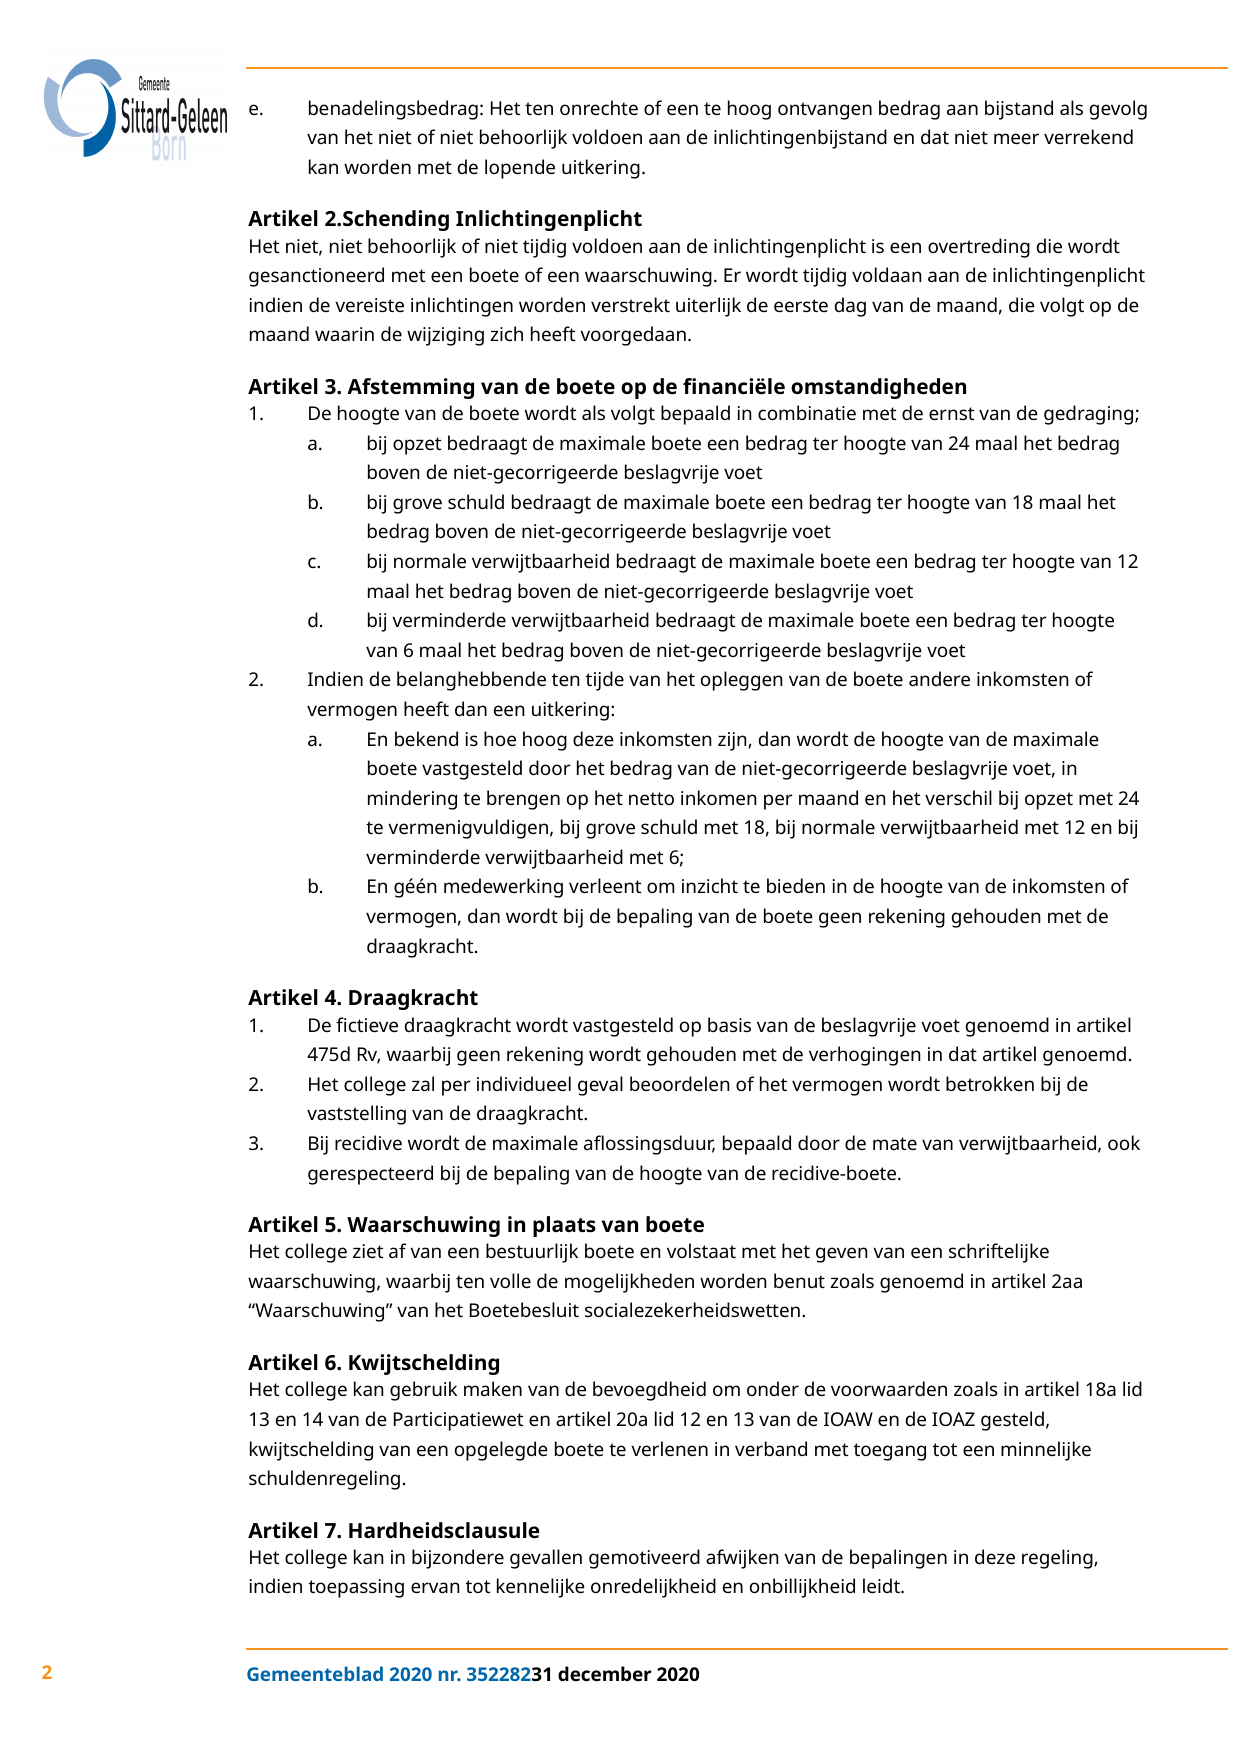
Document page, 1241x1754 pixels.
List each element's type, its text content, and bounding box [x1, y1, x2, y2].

list bij grove schuld bedraagt de maximale boete een bedrag ter hoogte van 18 maal het bedrag boven de niet-gecorrigeerde beslagvrije voet [307, 489, 1152, 544]
list Het college zal per individueel geval beoordelen of het vermogen wordt betrokken bij de vaststelling van de draagkracht. [248, 1071, 1152, 1126]
list De fictieve draagkracht wordt vastgesteld op basis van de beslagvrije voet genoemd in artikel 475d Rv, waarbij geen rekening wordt gehouden met de verhogingen in dat artikel genoemd. [248, 1012, 1152, 1067]
list bij normale verwijtbaarheid bedraagt de maximale boete een bedrag ter hoogte van 12 maal het bedrag boven de niet-gecorrigeerde beslagvrije voet [307, 548, 1152, 604]
list En géén medewerking verleent om inzicht te bieden in de hoogte van de inkomsten of vermogen, dan wordt bij de bepaling van de boete geen rekening gehouden met de draagkracht. [307, 874, 1152, 959]
text Artikel 7. Hardheidsclausule [248, 1516, 1152, 1544]
text Het college kan gebruik maken van de bevoegdheid om onder de voorwaarden zoals in artikel 18a lid 13 en 14 van de Participatiewet en artikel 20a lid 12 en 13 van de IOAW en de IOAZ gesteld, kwijtschelding van een opgelegde boete te verlenen in verband met toegang tot een minnelijke schuldenregeling. [248, 1377, 1152, 1491]
text Artikel 4. Draagkracht [248, 983, 1152, 1012]
text Artikel 5. Waarschuwing in plaats van boete [248, 1210, 1152, 1238]
text Het college ziet af van een bestuurlijk boete en volstaat met het geven van een schriftelijke waarschuwing, waarbij ten volle de mogelijkheden worden benut zoals genoemd in artikel 2aa “Waarschuwing” van het Boetebesluit socialezekerheidswetten. [248, 1238, 1152, 1323]
list benadelingsbedrag: Het ten onrechte of een te hoog ontvangen bedrag aan bijstand als gevolg van het niet of niet behoorlijk voldoen aan de inlichtingenbijstand en dat niet meer verrekend kan worden met de lopende uitkering. [248, 95, 1152, 180]
list bij verminderde verwijtbaarheid bedraagt de maximale boete een bedrag ter hoogte van 6 maal het bedrag boven de niet-gecorrigeerde beslagvrije voet [307, 607, 1152, 663]
text Het college kan in bijzondere gevallen gemotiveerd afwijken van de bepalingen in deze regeling, indien toepassing ervan tot kennelijke onredelijkheid en onbillijkheid leidt. [248, 1544, 1152, 1599]
list De hoogte van de boete wordt als volgt bepaald in combinatie met de ernst van de gedraging; [248, 400, 1152, 426]
list En bekend is hoe hoog deze inkomsten zijn, dan wordt de hoogte van de maximale boete vastgesteld door het bedrag van de niet-gecorrigeerde beslagvrije voet, in mindering te brengen op het netto inkomen per maand en het verschil bij opzet met 24 te vermenigvuldigen, bij grove schuld met 18, bij normale verwijtbaarheid met 12 en bij verminderde verwijtbaarheid met 6; [307, 726, 1152, 870]
text Artikel 2.Schending Inlichtingenplicht [248, 204, 1152, 233]
list bij opzet bedraagt de maximale boete een bedrag ter hoogte van 24 maal het bedrag boven de niet-gecorrigeerde beslagvrije voet [307, 430, 1152, 485]
picture [41, 47, 231, 172]
text Het niet, niet behoorlijk of niet tijdig voldoen aan de inlichtingenplicht is een overtreding die wordt gesanctioneerd met een boete of een waarschuwing. Er wordt tijdig voldaan aan de inlichtingenplicht indien de vereiste inlichtingen worden verstrekt uiterlijk de eerste dag van de maand, die volgt op de maand waarin de wijziging zich heeft voorgedaan. [248, 233, 1152, 347]
text Artikel 3. Afstemming van de boete op de financiële omstandigheden [248, 372, 1152, 400]
text Artikel 6. Kwijtschelding [248, 1348, 1152, 1377]
list Indien de belanghebbende ten tijde van het opleggen van de boete andere inkomsten of vermogen heeft dan een uitkering: [248, 667, 1152, 722]
list Bij recidive wordt de maximale aflossingsduur, bepaald door de mate van verwijtbaarheid, ook gerespecteerd bij de bepaling van de hoogte van de recidive-boete. [248, 1130, 1152, 1185]
